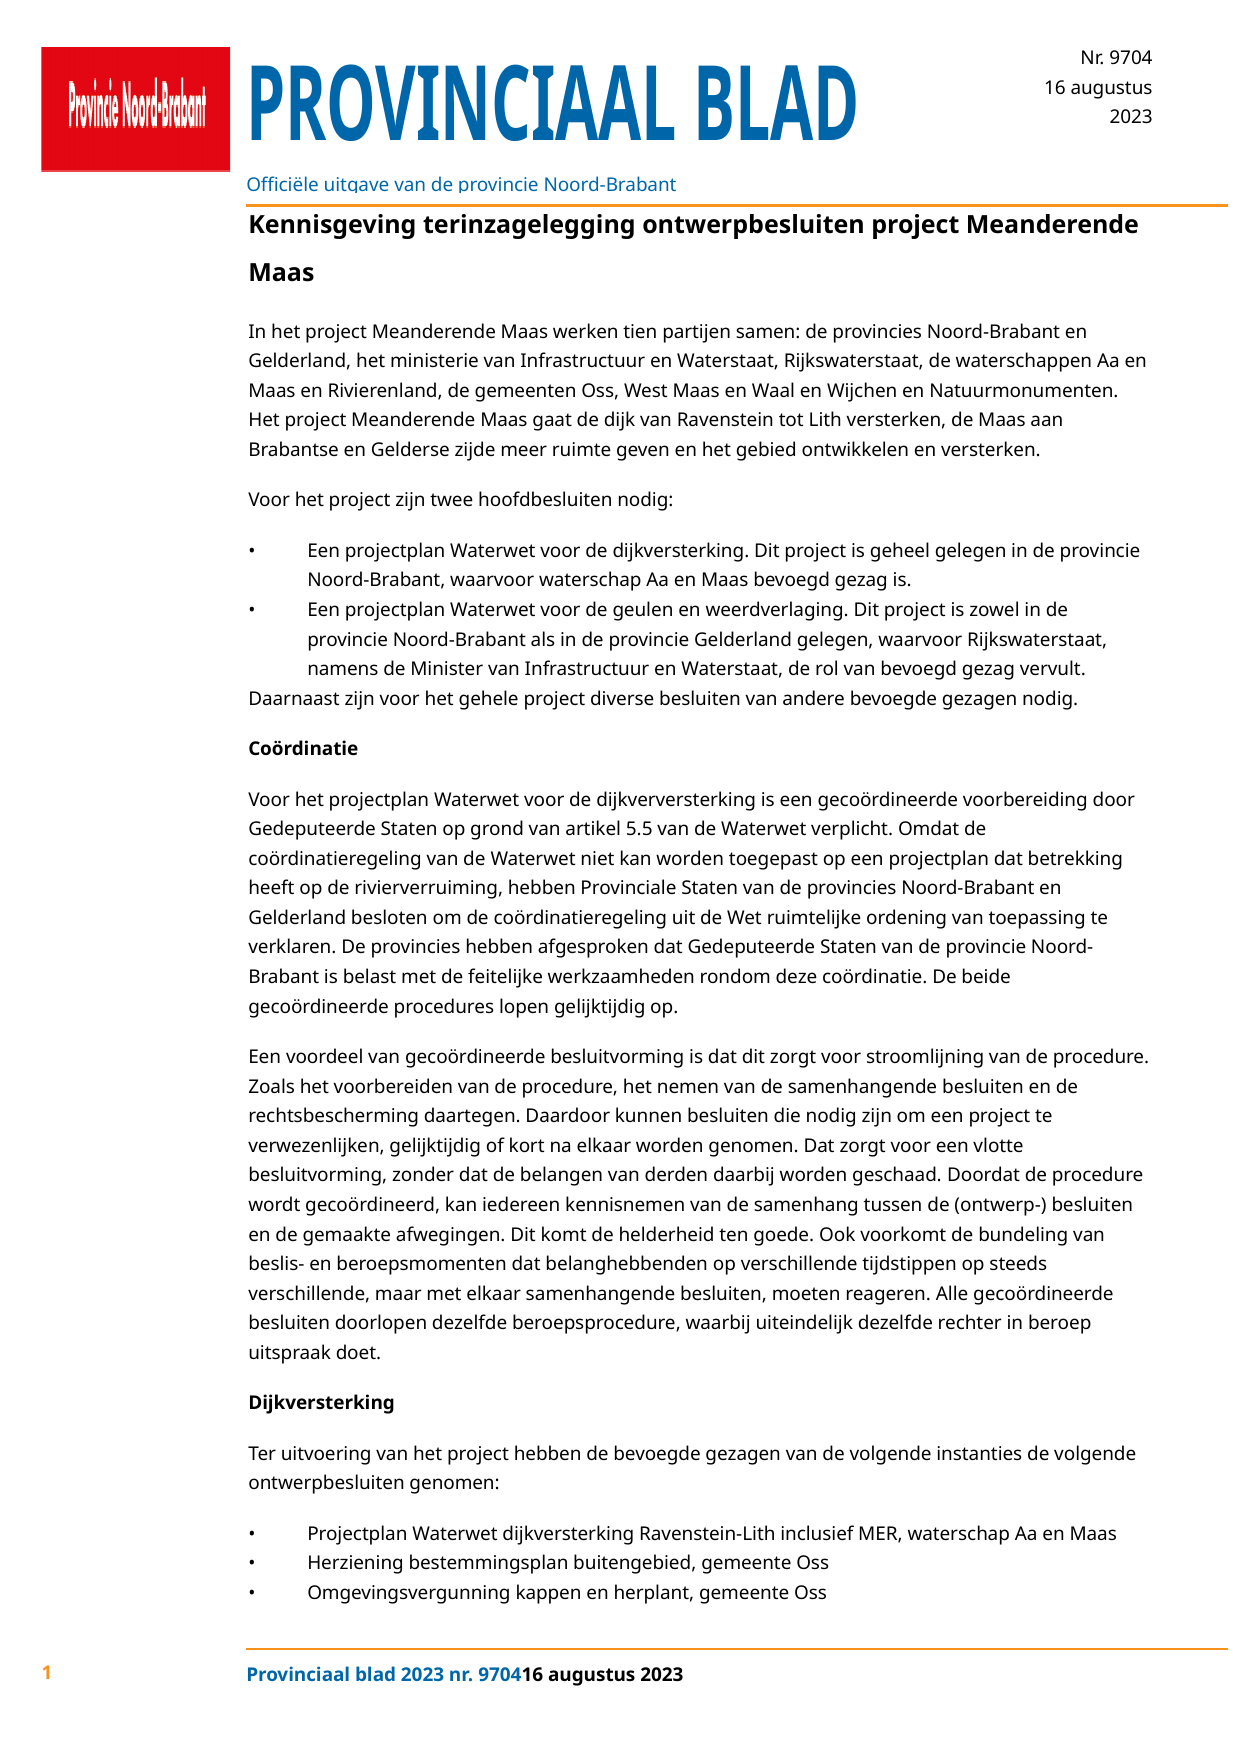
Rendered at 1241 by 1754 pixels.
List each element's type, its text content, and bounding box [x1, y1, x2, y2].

text Ter uitvoering van het project hebben de bevoegde gezagen van de volgende instanties de volgende ontwerpbesluiten genomen: [248, 1440, 1152, 1495]
list Herziening bestemmingsplan buitengebied, gemeente Oss [248, 1549, 1152, 1575]
text Voor het projectplan Waterwet voor de dijkverversterking is een gecoördineerde voorbereiding door Gedeputeerde Staten op grond van artikel 5.5 van de Waterwet verplicht. Omdat de coördinatieregeling van de Waterwet niet kan worden toegepast op een projectplan dat betrekking heeft op de rivierverruiming, hebben Provinciale Staten van de provincies Noord-Brabant en Gelderland besloten om de coördinatieregeling uit de Wet ruimtelijke ordening van toepassing te verklaren. De provincies hebben afgesproken dat Gedeputeerde Staten van de provincie Noord-Brabant is belast met de feitelijke werkzaamheden rondom deze coördinatie. De beide gecoördineerde procedures lopen gelijktijdig op. [248, 786, 1152, 1019]
text Een voordeel van gecoördineerde besluitvorming is dat dit zorgt voor stroomlijning van de procedure. Zoals het voorbereiden van de procedure, het nemen van de samenhangende besluiten en de rechtsbescherming daartegen. Daardoor kunnen besluiten die nodig zijn om een project te verwezenlijken, gelijktijdig of kort na elkaar worden genomen. Dat zorgt voor een vlotte besluitvorming, zonder dat de belangen van derden daarbij worden geschaad. Doordat de procedure wordt gecoördineerd, kan iedereen kennisnemen van de samenhang tussen de (ontwerp-) besluiten en de gemaakte afwegingen. Dit komt de helderheid ten goede. Ook voorkomt de bundeling van beslis- en beroepsmomenten dat belanghebbenden op verschillende tijdstippen op steeds verschillende, maar met elkaar samenhangende besluiten, moeten reageren. Alle gecoördineerde besluiten doorlopen dezelfde beroepsprocedure, waarbij uiteindelijk dezelfde rechter in beroep uitspraak doet. [248, 1043, 1152, 1365]
text Kennisgeving terinzagelegging ontwerpbesluiten project Meanderende Maas [248, 207, 1152, 288]
text Dijkversterking [248, 1389, 1152, 1415]
list Een projectplan Waterwet voor de geulen en weerdverlaging. Dit project is zowel in de provincie Noord-Brabant als in de provincie Gelderland gelegen, waarvoor Rijkswaterstaat, namens de Minister van Infrastructuur en Waterstaat, de rol van bevoegd gezag vervult. [248, 596, 1152, 681]
text In het project Meanderende Maas werken tien partijen samen: de provincies Noord-Brabant en Gelderland, het ministerie van Infrastructuur en Waterstaat, Rijkswaterstaat, de waterschappen Aa en Maas en Rivierenland, de gemeenten Oss, West Maas en Waal en Wijchen en Natuurmonumenten. Het project Meanderende Maas gaat de dijk van Ravenstein tot Lith versterken, de Maas aan Brabantse en Gelderse zijde meer ruimte geven en het gebied ontwikkelen en versterken. [248, 318, 1152, 462]
picture [41, 47, 231, 172]
text Coördinatie [248, 735, 1152, 761]
text Voor het project zijn twee hoofdbesluiten nodig: [248, 487, 1152, 512]
list Een projectplan Waterwet voor de dijkversterking. Dit project is geheel gelegen in de provincie Noord-Brabant, waarvoor waterschap Aa en Maas bevoegd gezag is. [248, 537, 1152, 592]
text Daarnaast zijn voor het gehele project diverse besluiten van andere bevoegde gezagen nodig. [248, 685, 1152, 711]
list Omgevingsvergunning kappen en herplant, gemeente Oss [248, 1579, 1152, 1605]
list Projectplan Waterwet dijkversterking Ravenstein-Lith inclusief MER, waterschap Aa en Maas [248, 1520, 1152, 1546]
